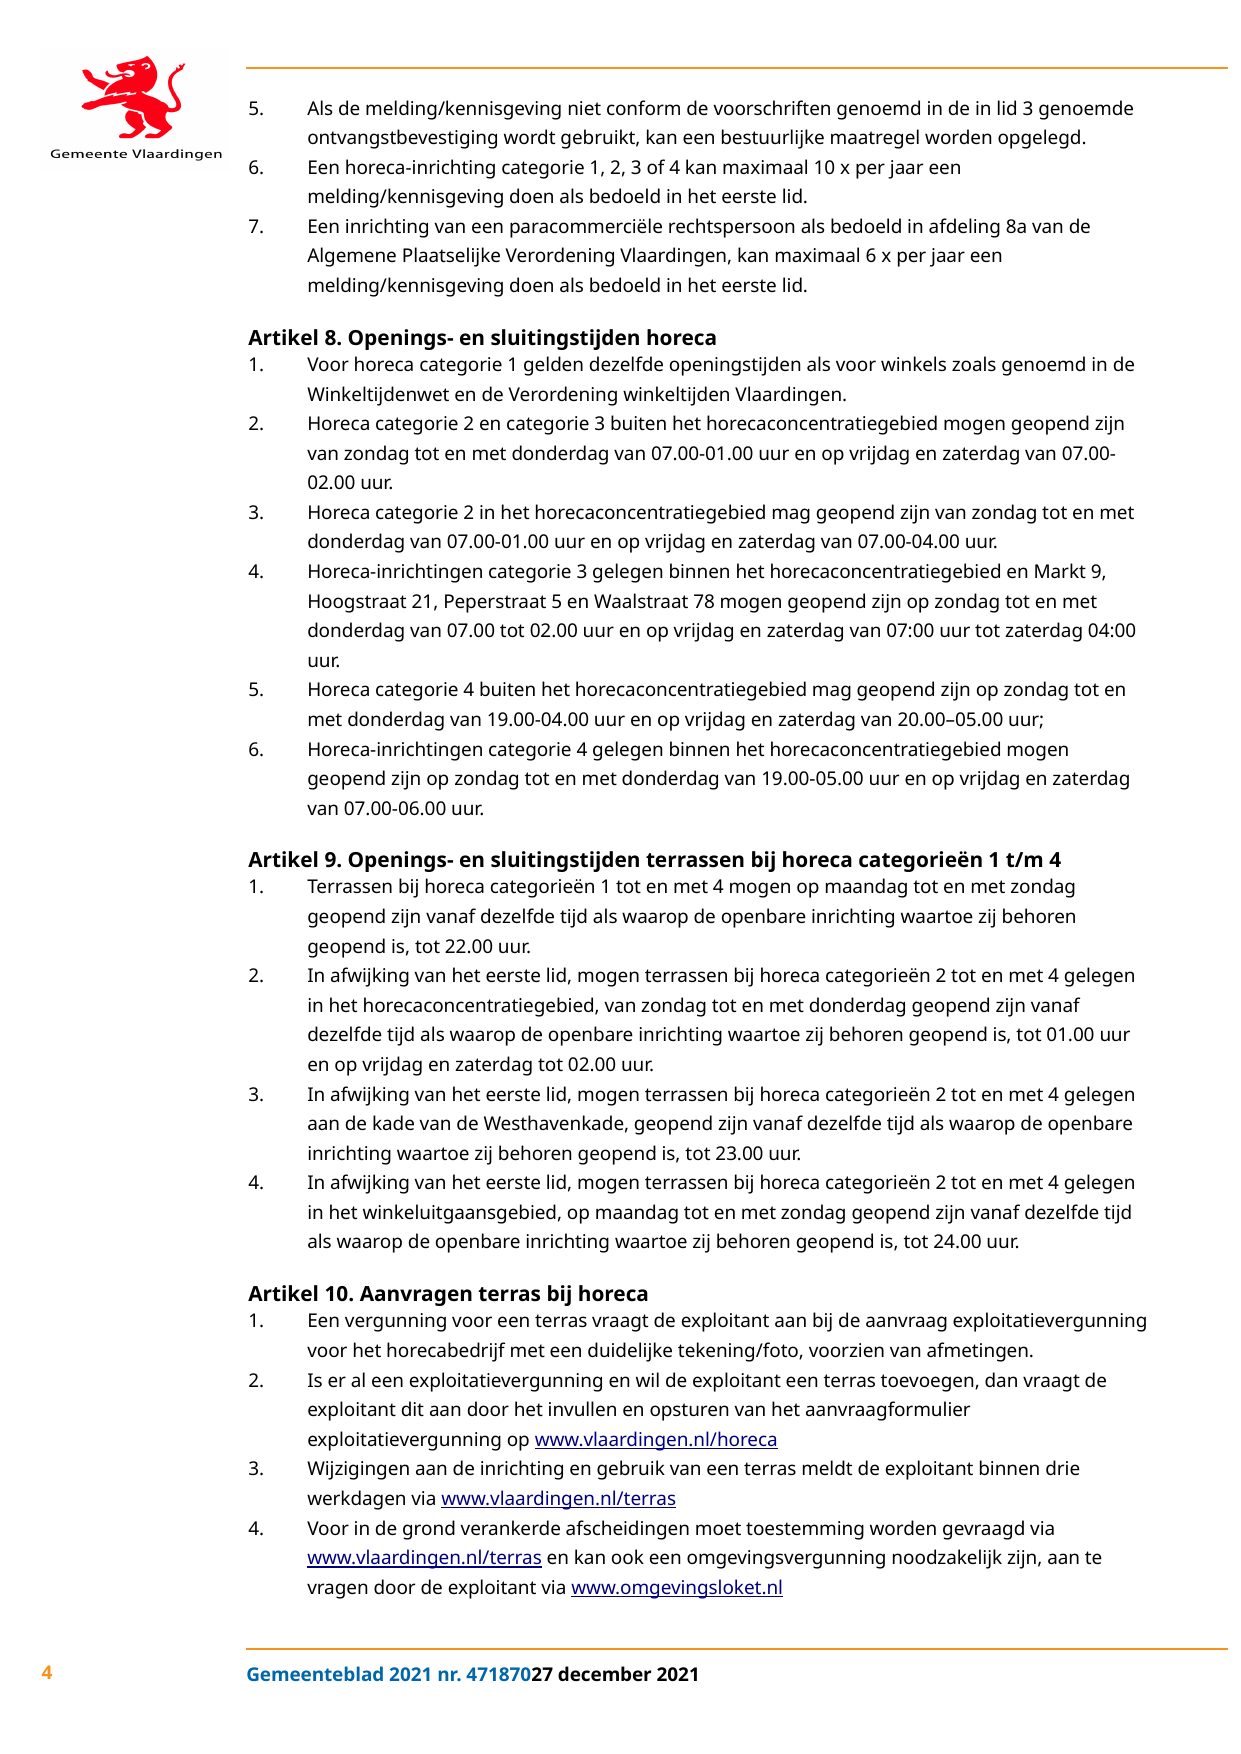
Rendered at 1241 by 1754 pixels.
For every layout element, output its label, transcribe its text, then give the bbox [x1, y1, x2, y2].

list Een horeca-inrichting categorie 1, 2, 3 of 4 kan maximaal 10 x per jaar een melding/kennisgeving doen als bedoeld in het eerste lid. [248, 154, 1152, 209]
list In afwijking van het eerste lid, mogen terrassen bij horeca categorieën 2 tot en met 4 gelegen aan de kade van de Westhavenkade, geopend zijn vanaf dezelfde tijd als waarop de openbare inrichting waartoe zij behoren geopend is, tot 23.00 uur. [248, 1081, 1152, 1166]
list Horeca categorie 2 en categorie 3 buiten het horecaconcentratiegebied mogen geopend zijn van zondag tot en met donderdag van 07.00-01.00 uur en op vrijdag en zaterdag van 07.00-02.00 uur. [248, 410, 1152, 495]
text Artikel 8. Openings- en sluitingstijden horeca [248, 323, 1152, 351]
list Horeca categorie 4 buiten het horecaconcentratiegebied mag geopend zijn op zondag tot en met donderdag van 19.00-04.00 uur en op vrijdag en zaterdag van 20.00–05.00 uur; [248, 677, 1152, 732]
text Artikel 10. Aanvragen terras bij horeca [248, 1279, 1152, 1308]
list In afwijking van het eerste lid, mogen terrassen bij horeca categorieën 2 tot en met 4 gelegen in het horecaconcentratiegebied, van zondag tot en met donderdag geopend zijn vanaf dezelfde tijd als waarop de openbare inrichting waartoe zij behoren geopend is, tot 01.00 uur en op vrijdag en zaterdag tot 02.00 uur. [248, 962, 1152, 1077]
list Wijzigingen aan de inrichting en gebruik van een terras meldt de exploitant binnen drie werkdagen via www.vlaardingen.nl/terras [248, 1456, 1152, 1511]
list Voor in de grond verankerde afscheidingen moet toestemming worden gevraagd via www.vlaardingen.nl/terras en kan ook een omgevingsvergunning noodzakelijk zijn, aan te vragen door de exploitant via www.omgevingsloket.nl [248, 1515, 1152, 1599]
list Is er al een exploitatievergunning en wil de exploitant een terras toevoegen, dan vraagt de exploitant dit aan door het invullen en opsturen van het aanvraagformulier exploitatievergunning op www.vlaardingen.nl/horeca [248, 1367, 1152, 1452]
text Artikel 9. Openings- en sluitingstijden terrassen bij horeca categorieën 1 t/m 4 [248, 845, 1152, 874]
list Terrassen bij horeca categorieën 1 tot en met 4 mogen op maandag tot en met zondag geopend zijn vanaf dezelfde tijd als waarop de openbare inrichting waartoe zij behoren geopend is, tot 22.00 uur. [248, 874, 1152, 959]
list Als de melding/kennisgeving niet conform de voorschriften genoemd in de in lid 3 genoemde ontvangstbevestiging wordt gebruikt, kan een bestuurlijke maatregel worden opgelegd. [248, 95, 1152, 150]
list Een vergunning voor een terras vraagt de exploitant aan bij de aanvraag exploitatievergunning voor het horecabedrijf met een duidelijke tekening/foto, voorzien van afmetingen. [248, 1308, 1152, 1363]
list Horeca categorie 2 in het horecaconcentratiegebied mag geopend zijn van zondag tot en met donderdag van 07.00-01.00 uur en op vrijdag en zaterdag van 07.00-04.00 uur. [248, 499, 1152, 554]
picture [41, 47, 231, 172]
list Voor horeca categorie 1 gelden dezelfde openingstijden als voor winkels zoals genoemd in de Winkeltijdenwet en de Verordening winkeltijden Vlaardingen. [248, 351, 1152, 406]
list Horeca-inrichtingen categorie 3 gelegen binnen het horecaconcentratiegebied en Markt 9, Hoogstraat 21, Peperstraat 5 en Waalstraat 78 mogen geopend zijn op zondag tot en met donderdag van 07.00 tot 02.00 uur en op vrijdag en zaterdag van 07:00 uur tot zaterdag 04:00 uur. [248, 558, 1152, 673]
list Een inrichting van een paracommerciële rechtspersoon als bedoeld in afdeling 8a van de Algemene Plaatselijke Verordening Vlaardingen, kan maximaal 6 x per jaar een melding/kennisgeving doen als bedoeld in het eerste lid. [248, 213, 1152, 298]
list In afwijking van het eerste lid, mogen terrassen bij horeca categorieën 2 tot en met 4 gelegen in het winkeluitgaansgebied, op maandag tot en met zondag geopend zijn vanaf dezelfde tijd als waarop de openbare inrichting waartoe zij behoren geopend is, tot 24.00 uur. [248, 1169, 1152, 1254]
list Horeca-inrichtingen categorie 4 gelegen binnen het horecaconcentratiegebied mogen geopend zijn op zondag tot en met donderdag van 19.00-05.00 uur en op vrijdag en zaterdag van 07.00-06.00 uur. [248, 736, 1152, 821]
